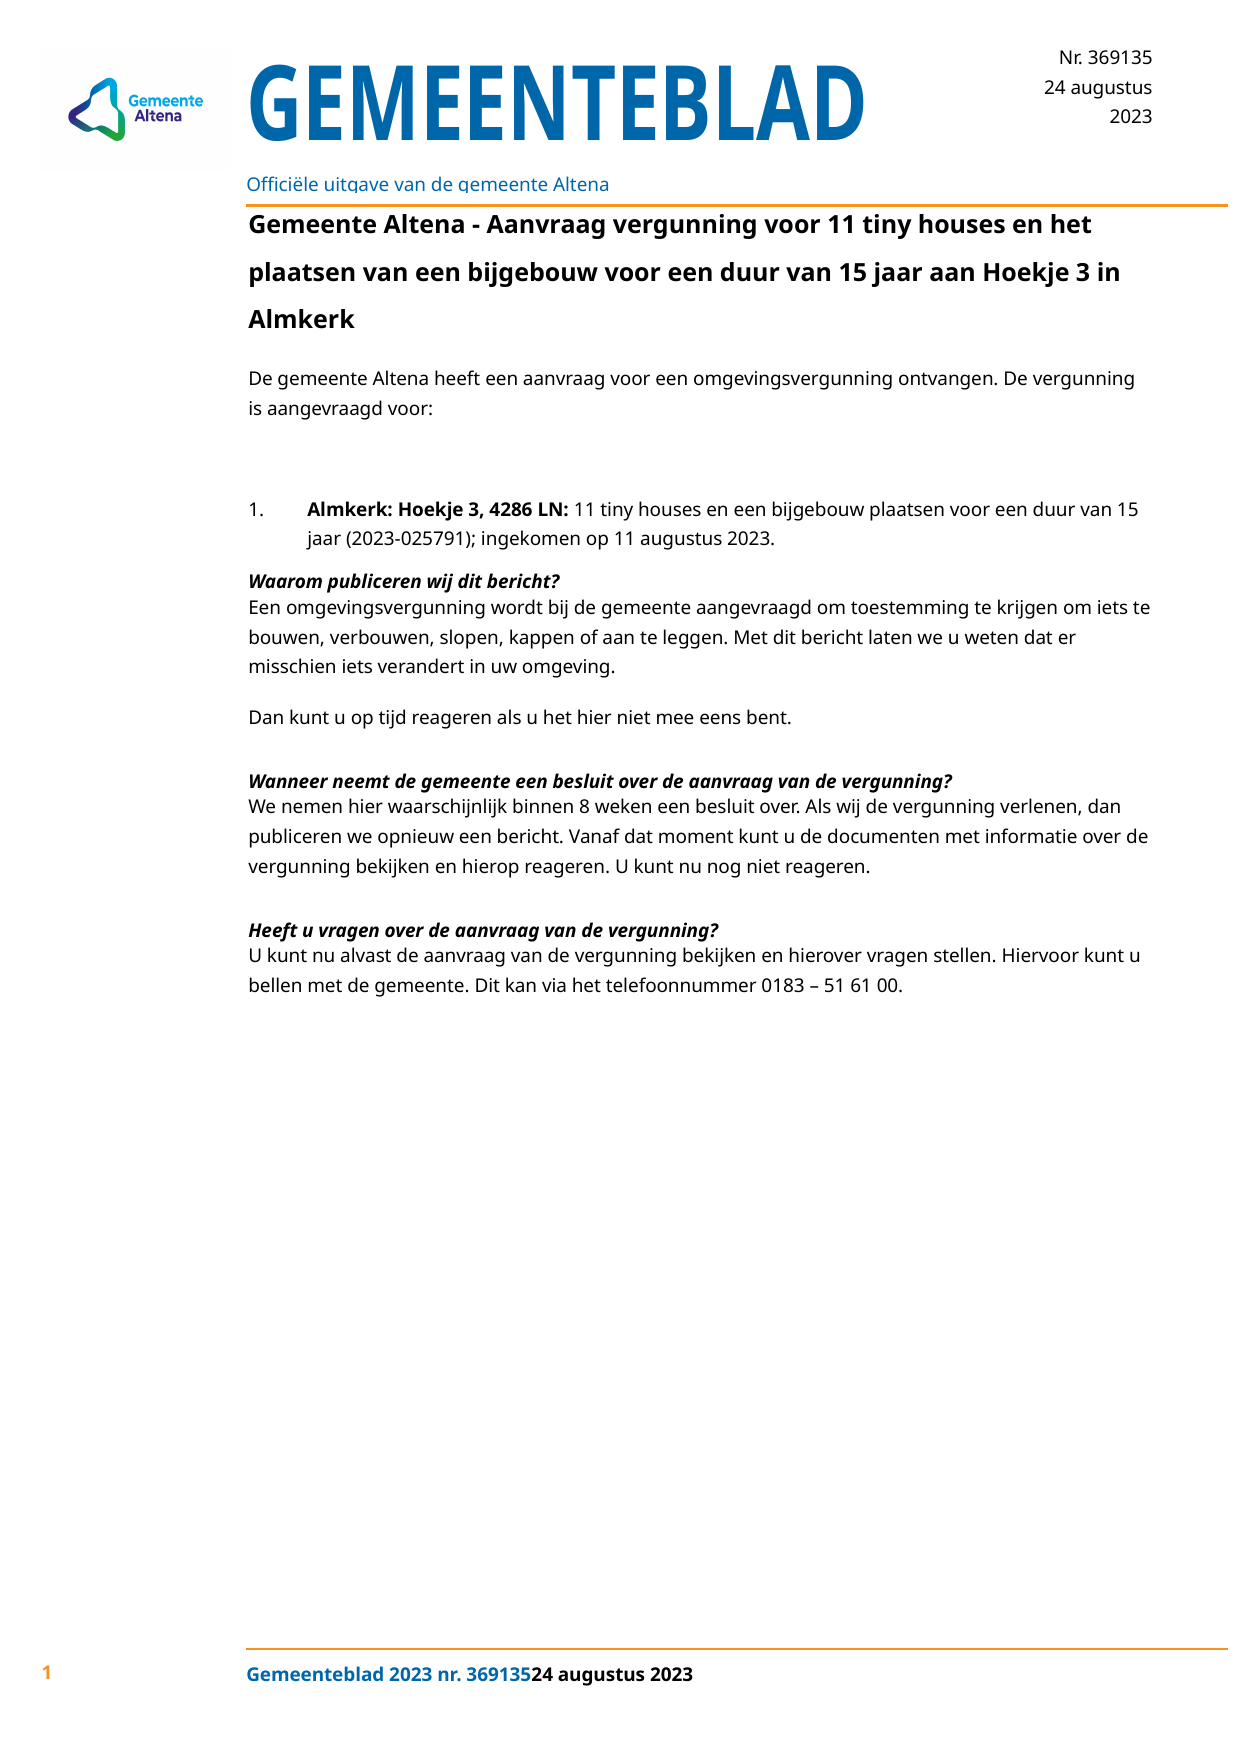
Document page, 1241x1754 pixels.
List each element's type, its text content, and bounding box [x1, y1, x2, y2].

text Waarom publiceren wij dit bericht? [248, 569, 1152, 594]
text De gemeente Altena heeft een aanvraag voor een omgevingsvergunning ontvangen. De vergunning is aangevraagd voor: [248, 366, 1152, 421]
list Almkerk: Hoekje 3, 4286 LN: 11 tiny houses en een bijgebouw plaatsen voor een duur van 15 jaar (2023-025791); ingekomen op 11 augustus 2023. [248, 496, 1152, 551]
text Heeft u vragen over de aanvraag van de vergunning? [248, 917, 1152, 942]
text Een omgevingsvergunning wordt bij de gemeente aangevraagd om toestemming te krijgen om iets te bouwen, verbouwen, slopen, kappen of aan te leggen. Met dit bericht laten we u weten dat er misschien iets verandert in uw omgeving. [248, 594, 1152, 679]
text We nemen hier waarschijnlijk binnen 8 weken een besluit over. Als wij de vergunning verlenen, dan publiceren we opnieuw een bericht. Vanaf dat moment kunt u de documenten met informatie over de vergunning bekijken en hierop reageren. U kunt nu nog niet reageren. [248, 794, 1152, 878]
text U kunt nu alvast de aanvraag van de vergunning bekijken en hierover vragen stellen. Hiervoor kunt u bellen met de gemeente. Dit kan via het telefoonnummer 0183 – 51 61 00. [248, 942, 1152, 998]
text Wanneer neemt de gemeente een besluit over de aanvraag van de vergunning? [248, 768, 1152, 794]
picture [41, 47, 231, 172]
text Gemeente Altena - Aanvraag vergunning voor 11 tiny houses en het plaatsen van een bijgebouw voor een duur van 15 jaar aan Hoekje 3 in Almkerk [248, 207, 1152, 336]
text Dan kunt u op tijd reageren als u het hier niet mee eens bent. [248, 704, 1152, 730]
